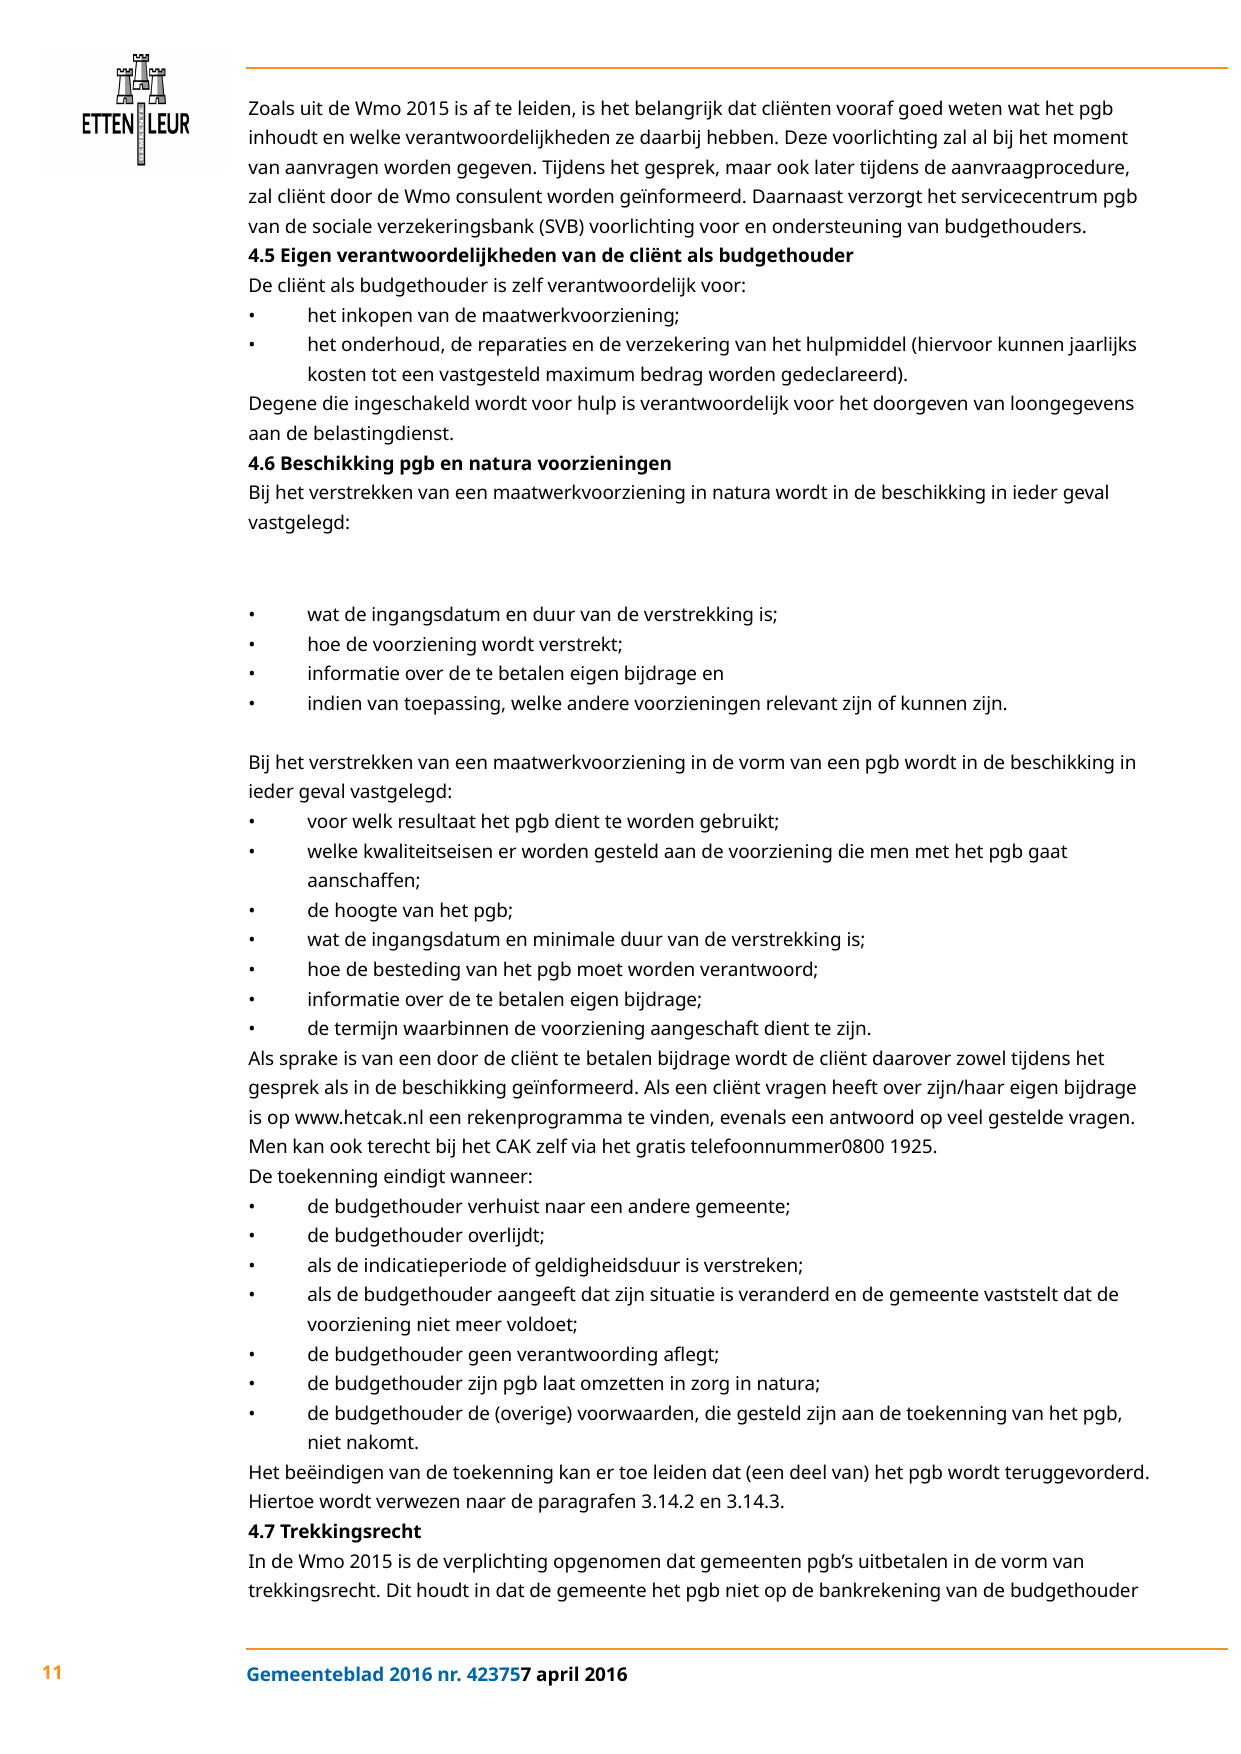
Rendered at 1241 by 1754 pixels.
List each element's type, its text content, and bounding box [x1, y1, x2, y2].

list als de budgethouder aangeeft dat zijn situatie is veranderd en de gemeente vaststelt dat de voorziening niet meer voldoet; [248, 1282, 1152, 1337]
text Bij het verstrekken van een maatwerkvoorziening in de vorm van een pgb wordt in de beschikking in ieder geval vastgelegd: [248, 749, 1152, 804]
list als de indicatieperiode of geldigheidsduur is verstreken; [248, 1252, 1152, 1278]
text 4.5 Eigen verantwoordelijkheden van de cliënt als budgethouder [248, 243, 1152, 268]
list indien van toepassing, welke andere voorzieningen relevant zijn of kunnen zijn. [248, 690, 1152, 716]
list het onderhoud, de reparaties en de verzekering van het hulpmiddel (hiervoor kunnen jaarlijks kosten tot een vastgesteld maximum bedrag worden gedeclareerd). [248, 331, 1152, 387]
list informatie over de te betalen eigen bijdrage en [248, 660, 1152, 686]
text In de Wmo 2015 is de verplichting opgenomen dat gemeenten pgb’s uitbetalen in de vorm van trekkingsrecht. Dit houdt in dat de gemeente het pgb niet op de bankrekening van de budgethouder [248, 1548, 1152, 1603]
text Zoals uit de Wmo 2015 is af te leiden, is het belangrijk dat cliënten vooraf goed weten wat het pgb inhoudt en welke verantwoordelijkheden ze daarbij hebben. Deze voorlichting zal al bij het moment van aanvragen worden gegeven. Tijdens het gesprek, maar ook later tijdens de aanvraagprocedure, zal cliënt door de Wmo consulent worden geïnformeerd. Daarnaast verzorgt het servicecentrum pgb van de sociale verzekeringsbank (SVB) voorlichting voor en ondersteuning van budgethouders. [248, 95, 1152, 239]
text De toekenning eindigt wanneer: [248, 1163, 1152, 1189]
list de budgethouder geen verantwoording aflegt; [248, 1341, 1152, 1366]
picture [41, 47, 231, 172]
text Bij het verstrekken van een maatwerkvoorziening in natura wordt in de beschikking in ieder geval vastgelegd: [248, 479, 1152, 535]
list de budgethouder verhuist naar een andere gemeente; [248, 1193, 1152, 1218]
text 4.6 Beschikking pgb en natura voorzieningen [248, 450, 1152, 476]
list voor welk resultaat het pgb dient te worden gebruikt; [248, 808, 1152, 834]
list de budgethouder overlijdt; [248, 1222, 1152, 1248]
list de hoogte van het pgb; [248, 897, 1152, 923]
list wat de ingangsdatum en minimale duur van de verstrekking is; [248, 927, 1152, 952]
list informatie over de te betalen eigen bijdrage; [248, 986, 1152, 1011]
list het inkopen van de maatwerkvoorziening; [248, 302, 1152, 328]
list de termijn waarbinnen de voorziening aangeschaft dient te zijn. [248, 1015, 1152, 1041]
list wat de ingangsdatum en duur van de verstrekking is; [248, 601, 1152, 627]
text Als sprake is van een door de cliënt te betalen bijdrage wordt de cliënt daarover zowel tijdens het gesprek als in de beschikking geïnformeerd. Als een cliënt vragen heeft over zijn/haar eigen bijdrage is op www.hetcak.nl een rekenprogramma te vinden, evenals een antwoord op veel gestelde vragen. Men kan ook terecht bij het CAK zelf via het gratis telefoonnummer0800 1925. [248, 1045, 1152, 1159]
list welke kwaliteitseisen er worden gesteld aan de voorziening die men met het pgb gaat aanschaffen; [248, 838, 1152, 893]
list hoe de voorziening wordt verstrekt; [248, 631, 1152, 656]
text 4.7 Trekkingsrecht [248, 1518, 1152, 1544]
text De cliënt als budgethouder is zelf verantwoordelijk voor: [248, 272, 1152, 298]
text Degene die ingeschakeld wordt voor hulp is verantwoordelijk voor het doorgeven van loongegevens aan de belastingdienst. [248, 391, 1152, 446]
list hoe de besteding van het pgb moet worden verantwoord; [248, 956, 1152, 982]
list de budgethouder zijn pgb laat omzetten in zorg in natura; [248, 1370, 1152, 1396]
text Het beëindigen van de toekenning kan er toe leiden dat (een deel van) het pgb wordt teruggevorderd. Hiertoe wordt verwezen naar de paragrafen 3.14.2 en 3.14.3. [248, 1459, 1152, 1514]
list de budgethouder de (overige) voorwaarden, die gesteld zijn aan de toekenning van het pgb, niet nakomt. [248, 1400, 1152, 1455]
